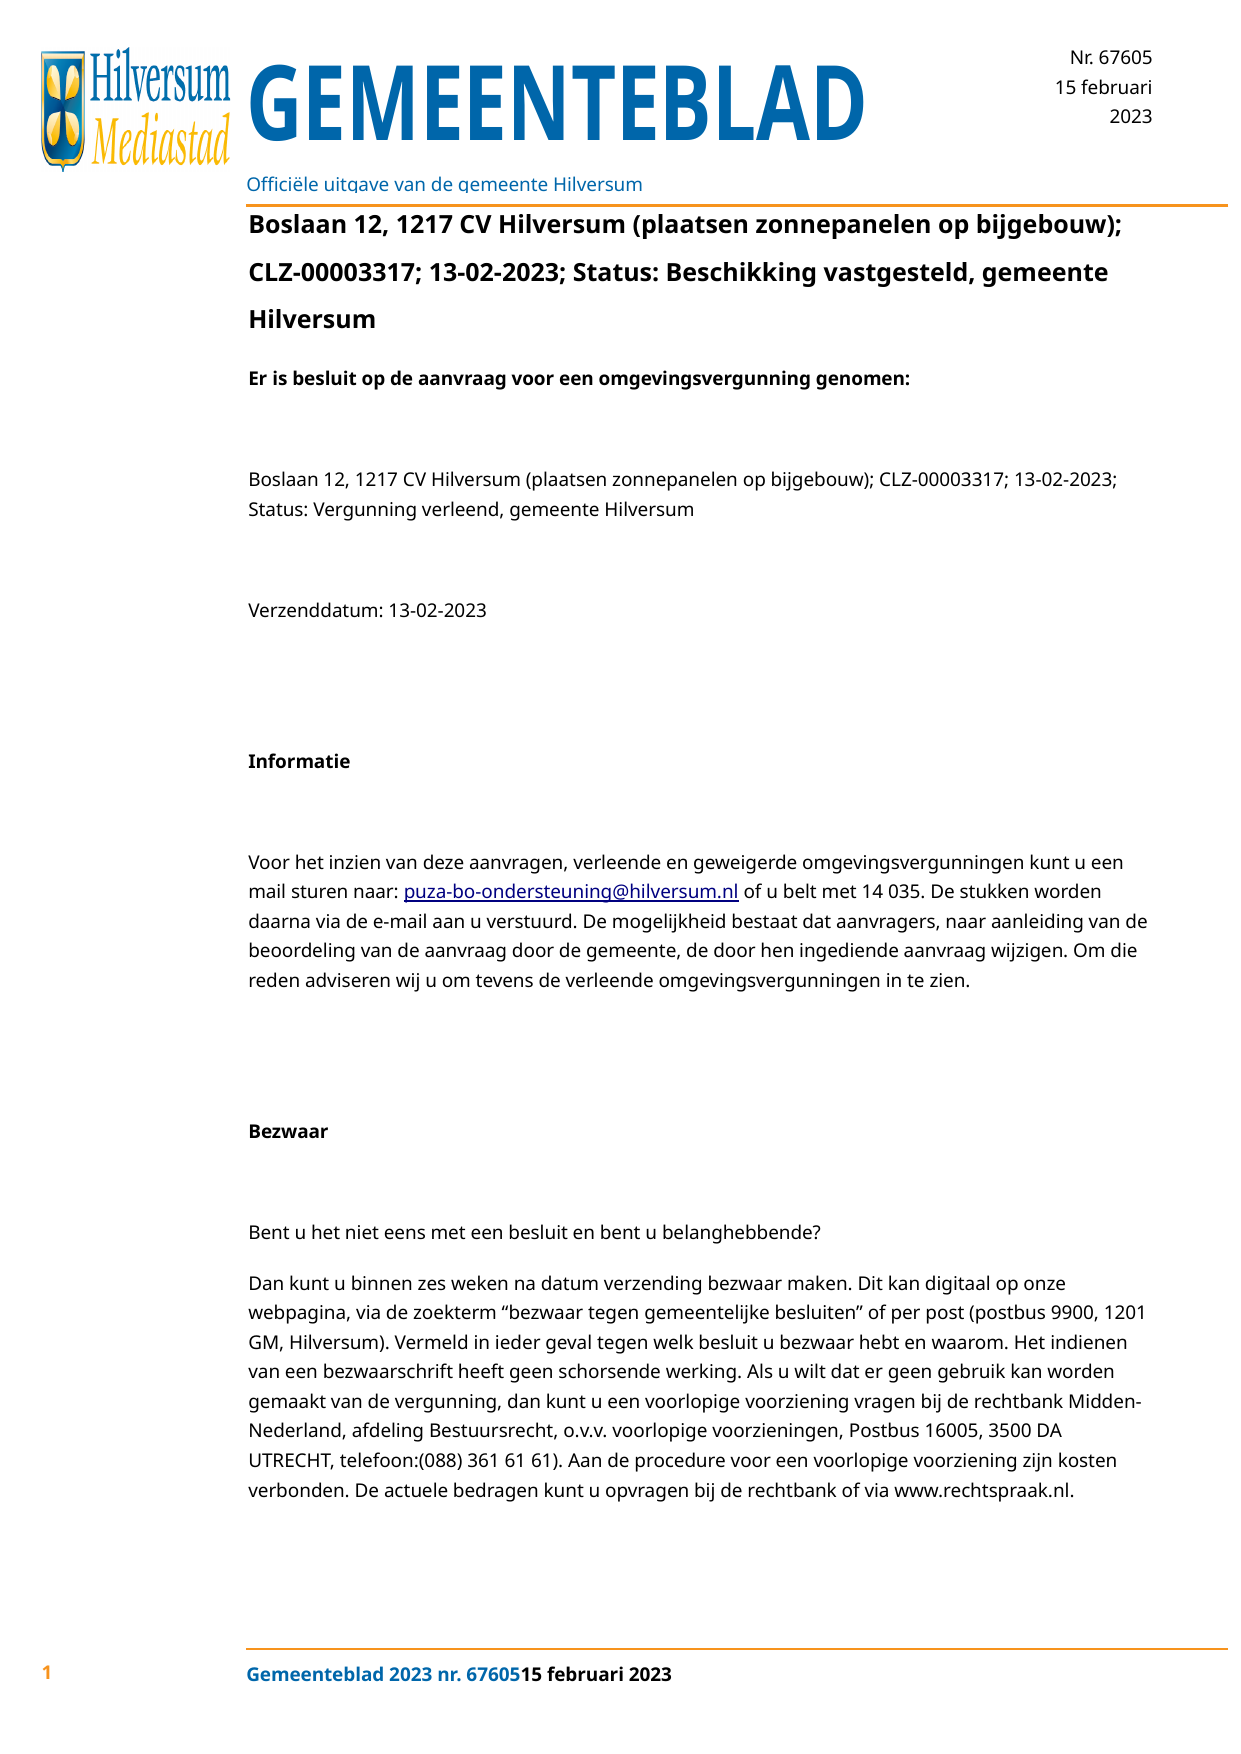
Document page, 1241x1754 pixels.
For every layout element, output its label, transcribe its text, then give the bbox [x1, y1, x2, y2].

text Dan kunt u binnen zes weken na datum verzending bezwaar maken. Dit kan digitaal op onze webpagina, via de zoekterm “bezwaar tegen gemeentelijke besluiten” of per post (postbus 9900, 1201 GM, Hilversum). Vermeld in ieder geval tegen welk besluit u bezwaar hebt en waarom. Het indienen van een bezwaarschrift heeft geen schorsende werking. Als u wilt dat er geen gebruik kan worden gemaakt van de vergunning, dan kunt u een voorlopige voorziening vragen bij de rechtbank Midden-Nederland, afdeling Bestuursrecht, o.v.v. voorlopige voorzieningen, Postbus 16005, 3500 DA UTRECHT, telefoon:(088) 361 61 61). Aan de procedure voor een voorlopige voorziening zijn kosten verbonden. De actuele bedragen kunt u opvragen bij de rechtbank of via www.rechtspraak.nl. [248, 1270, 1152, 1502]
text Verzenddatum: 13-02-2023 [248, 597, 1152, 622]
text Bezwaar [248, 1118, 1152, 1144]
text Informatie [248, 748, 1152, 774]
text Boslaan 12, 1217 CV Hilversum (plaatsen zonnepanelen op bijgebouw); CLZ-00003317; 13-02-2023; Status: Vergunning verleend, gemeente Hilversum [248, 466, 1152, 522]
picture [41, 47, 231, 172]
text Boslaan 12, 1217 CV Hilversum (plaatsen zonnepanelen op bijgebouw); CLZ-00003317; 13-02-2023; Status: Beschikking vastgesteld, gemeente Hilversum [248, 207, 1152, 336]
text Bent u het niet eens met een besluit en bent u belanghebbende? [248, 1219, 1152, 1245]
text Er is besluit op de aanvraag voor een omgevingsvergunning genomen: [248, 366, 1152, 391]
text Voor het inzien van deze aanvragen, verleende en geweigerde omgevingsvergunningen kunt u een mail sturen naar: puza-bo-ondersteuning@hilversum.nl of u belt met 14 035. De stukken worden daarna via de e-mail aan u verstuurd. De mogelijkheid bestaat dat aanvragers, naar aanleiding van de beoordeling van de aanvraag door de gemeente, de door hen ingediende aanvraag wijzigen. Om die reden adviseren wij u om tevens de verleende omgevingsvergunningen in te zien. [248, 849, 1152, 993]
